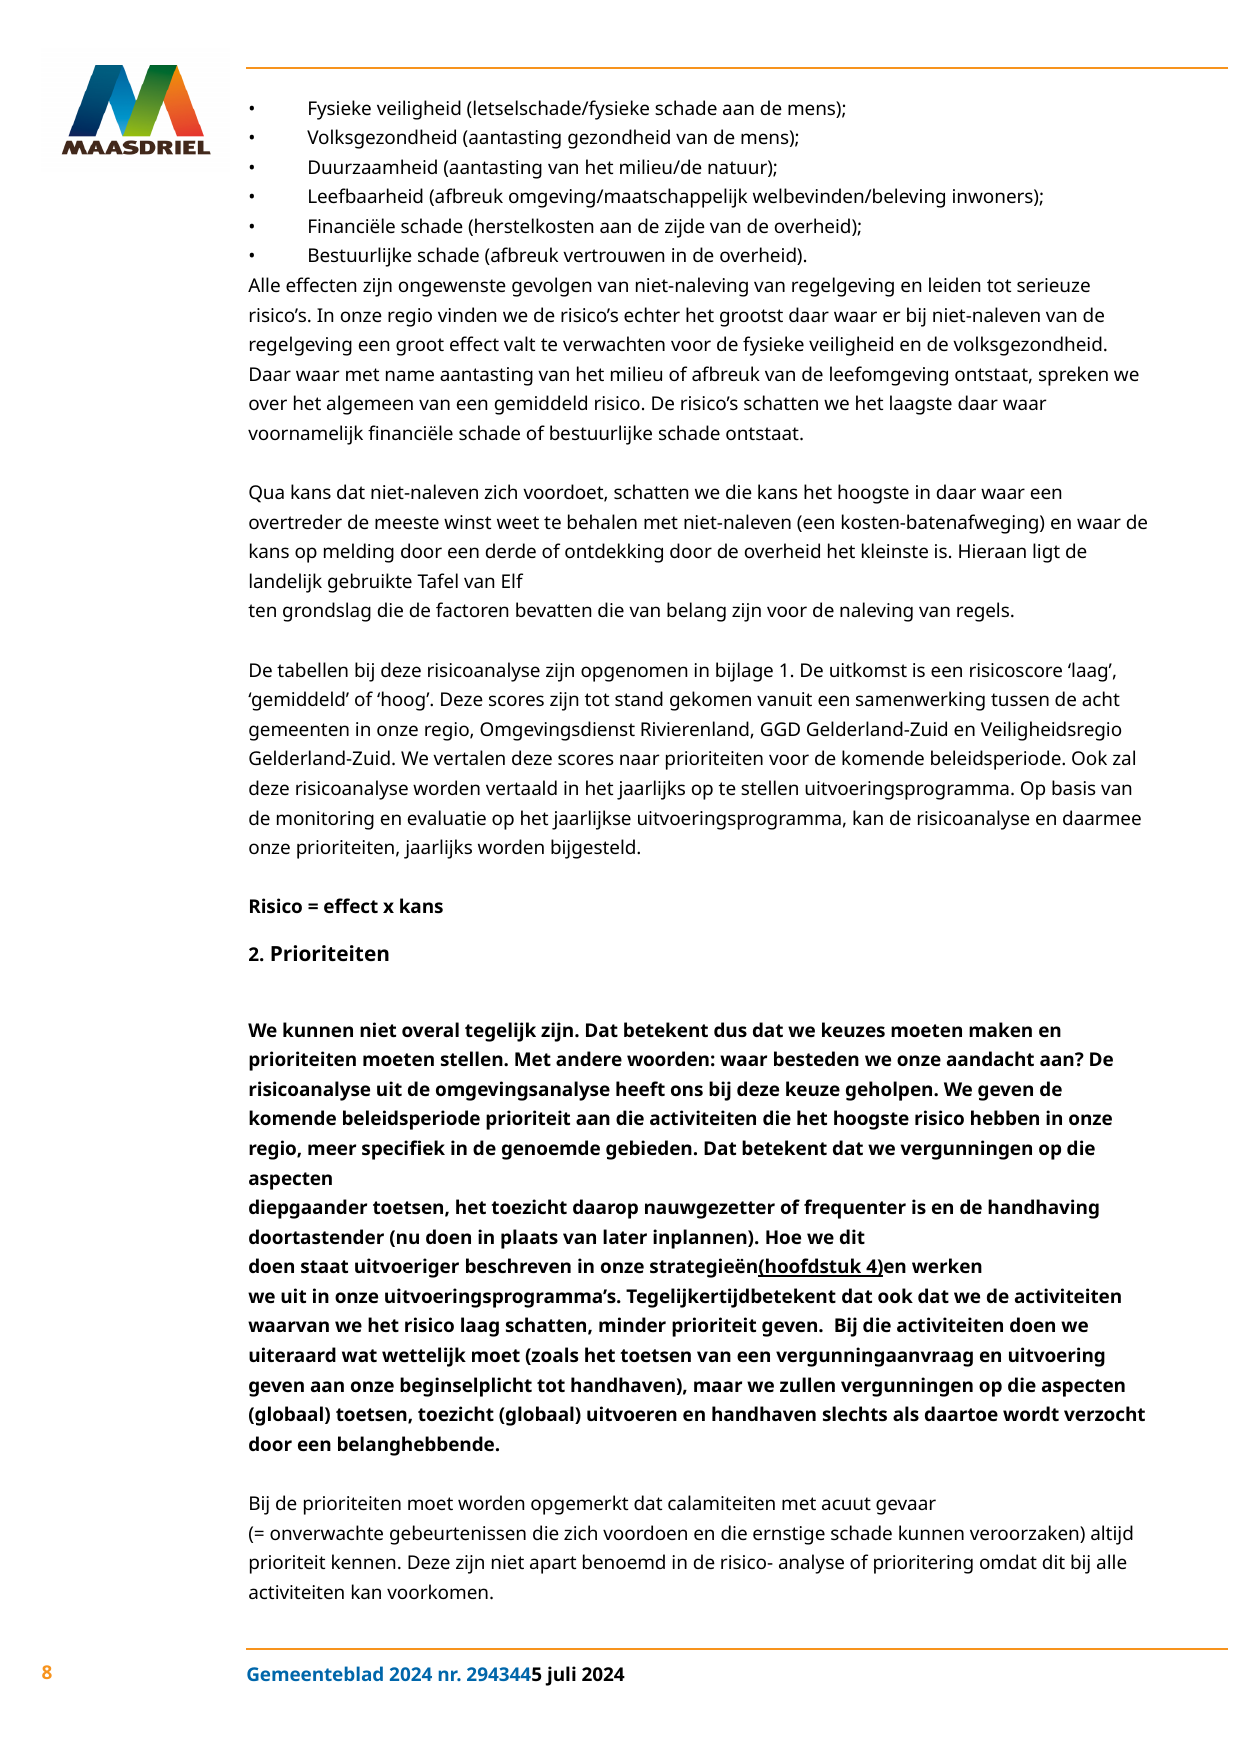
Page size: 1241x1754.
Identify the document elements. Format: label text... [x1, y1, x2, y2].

text diepgaander toetsen, het toezicht daarop nauwgezetter of frequenter is en de handhaving doortastender (nu doen in plaats van later inplannen). Hoe we dit doen staat uitvoeriger beschreven in onze strategieën(hoofdstuk 4)en werken we uit in onze uitvoeringsprogramma’s. Tegelijkertijdbetekent dat ook dat we de activiteiten waarvan we het risico laag schatten, minder prioriteit geven. Bij die activiteiten doen we uiteraard wat wettelijk moet (zoals het toetsen van een vergunningaanvraag en uitvoering geven aan onze beginselplicht tot handhaven), maar we zullen vergunningen op die aspecten (globaal) toetsen, toezicht (globaal) uitvoeren en handhaven slechts als daartoe wordt verzocht door een belanghebbende. [248, 1194, 1152, 1457]
text We kunnen niet overal tegelijk zijn. Dat betekent dus dat we keuzes moeten maken en prioriteiten moeten stellen. Met andere woorden: waar besteden we onze aandacht aan? De risicoanalyse uit de omgevingsanalyse heeft ons bij deze keuze geholpen. We geven de komende beleidsperiode prioriteit aan die activiteiten die het hoogste risico hebben in onze regio, meer specifiek in de genoemde gebieden. Dat betekent dat we vergunningen op die aspecten [248, 1017, 1152, 1191]
list Fysieke veiligheid (letselschade/fysieke schade aan de mens); [248, 95, 1152, 121]
picture [41, 47, 231, 172]
text 2. Prioriteiten [248, 939, 1152, 968]
text Alle effecten zijn ongewenste gevolgen van niet-naleving van regelgeving en leiden tot serieuze risico’s. In onze regio vinden we de risico’s echter het grootst daar waar er bij niet-naleven van de regelgeving een groot effect valt te verwachten voor de fysieke veiligheid en de volksgezondheid. Daar waar met name aantasting van het milieu of afbreuk van de leefomgeving ontstaat, spreken we over het algemeen van een gemiddeld risico. De risico’s schatten we het laagste daar waar voornamelijk financiële schade of bestuurlijke schade ontstaat. [248, 272, 1152, 446]
text Bij de prioriteiten moet worden opgemerkt dat calamiteiten met acuut gevaar [248, 1490, 1152, 1516]
list Bestuurlijke schade (afbreuk vertrouwen in de overheid). [248, 243, 1152, 268]
list Leefbaarheid (afbreuk omgeving/maatschappelijk welbevinden/beleving inwoners); [248, 183, 1152, 209]
text (= onverwachte gebeurtenissen die zich voordoen en die ernstige schade kunnen veroorzaken) altijd prioriteit kennen. Deze zijn niet apart benoemd in de risico- analyse of prioritering omdat dit bij alle activiteiten kan voorkomen. [248, 1520, 1152, 1605]
text De tabellen bij deze risicoanalyse zijn opgenomen in bijlage 1. De uitkomst is een risicoscore ‘laag’, ‘gemiddeld’ of ‘hoog’. Deze scores zijn tot stand gekomen vanuit een samenwerking tussen de acht gemeenten in onze regio, Omgevingsdienst Rivierenland, GGD Gelderland-Zuid en Veiligheidsregio Gelderland-Zuid. We vertalen deze scores naar prioriteiten voor de komende beleidsperiode. Ook zal deze risicoanalyse worden vertaald in het jaarlijks op te stellen uitvoeringsprogramma. Op basis van de monitoring en evaluatie op het jaarlijkse uitvoeringsprogramma, kan de risicoanalyse en daarmee onze prioriteiten, jaarlijks worden bijgesteld. [248, 657, 1152, 860]
text Risico = effect x kans [248, 893, 1152, 919]
text Qua kans dat niet-naleven zich voordoet, schatten we die kans het hoogste in daar waar een overtreder de meeste winst weet te behalen met niet-naleven (een kosten-batenafweging) en waar de kans op melding door een derde of ontdekking door de overheid het kleinste is. Hieraan ligt de landelijk gebruikte Tafel van Elf [248, 479, 1152, 594]
text ten grondslag die de factoren bevatten die van belang zijn voor de naleving van regels. [248, 598, 1152, 623]
list Financiële schade (herstelkosten aan de zijde van de overheid); [248, 213, 1152, 239]
list Volksgezondheid (aantasting gezondheid van de mens); [248, 124, 1152, 150]
list Duurzaamheid (aantasting van het milieu/de natuur); [248, 154, 1152, 180]
